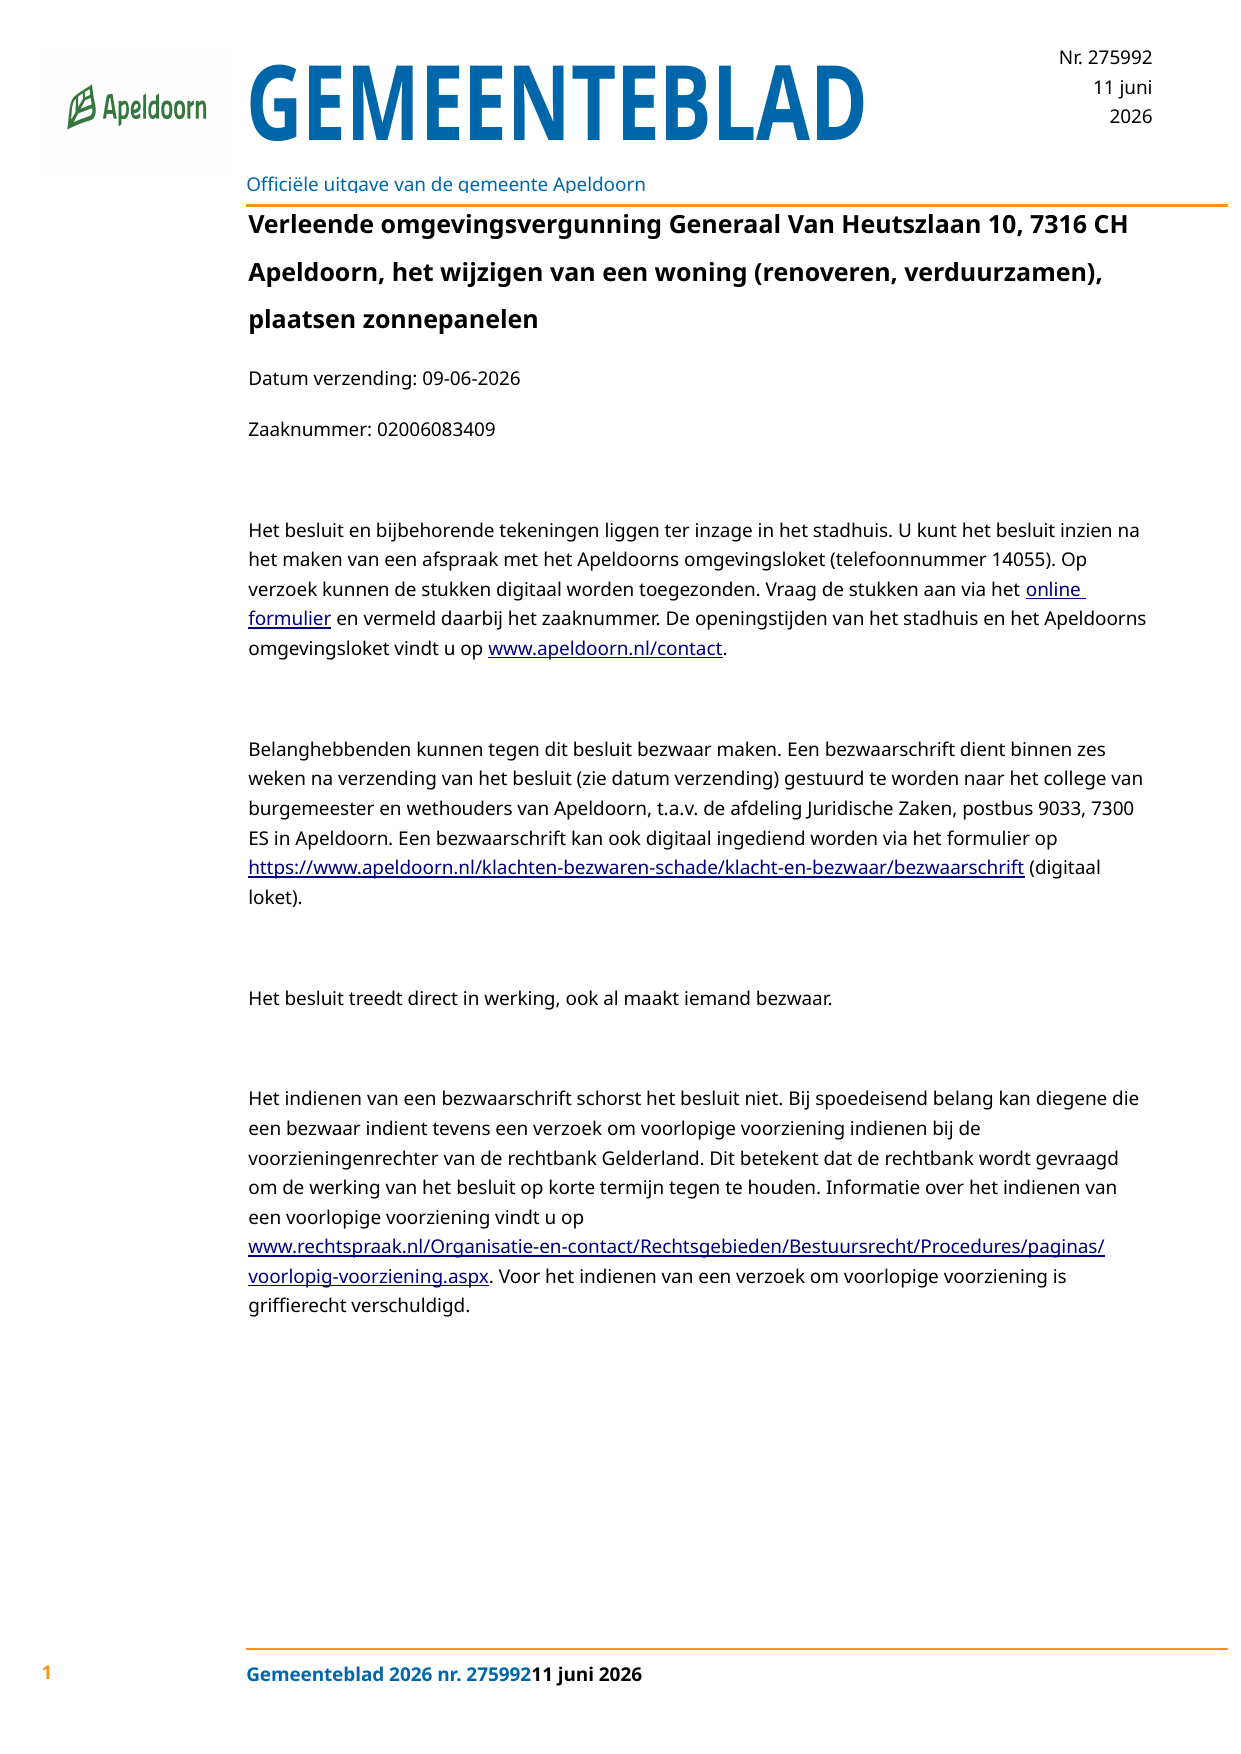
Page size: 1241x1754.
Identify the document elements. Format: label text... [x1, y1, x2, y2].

picture [41, 47, 231, 172]
text Het indienen van een bezwaarschrift schorst het besluit niet. Bij spoedeisend belang kan diegene die een bezwaar indient tevens een verzoek om voorlopige voorziening indienen bij de voorzieningenrechter van de rechtbank Gelderland. Dit betekent dat de rechtbank wordt gevraagd om de werking van het besluit op korte termijn tegen te houden. Informatie over het indienen van een voorlopige voorziening vindt u op www.rechtspraak.nl/Organisatie-en-contact/Rechtsgebieden/Bestuursrecht/Procedures/paginas/voorlopig-voorziening.aspx. Voor het indienen van een verzoek om voorlopige voorziening is griffierecht verschuldigd. [248, 1086, 1152, 1318]
text Verleende omgevingsvergunning Generaal Van Heutszlaan 10, 7316 CH Apeldoorn, het wijzigen van een woning (renoveren, verduurzamen), plaatsen zonnepanelen [248, 207, 1152, 336]
text Datum verzending: 09-06-2026 [248, 366, 1152, 391]
text Zaaknummer: 02006083409 [248, 416, 1152, 442]
text Het besluit en bijbehorende tekeningen liggen ter inzage in het stadhuis. U kunt het besluit inzien na het maken van een afspraak met het Apeldoorns omgevingsloket (telefoonnummer 14055). Op verzoek kunnen de stukken digitaal worden toegezonden. Vraag de stukken aan via het online formulier en vermeld daarbij het zaaknummer. De openingstijden van het stadhuis en het Apeldoorns omgevingsloket vindt u op www.apeldoorn.nl/contact. [248, 517, 1152, 661]
text Het besluit treedt direct in werking, ook al maakt iemand bezwaar. [248, 985, 1152, 1010]
text Belanghebbenden kunnen tegen dit besluit bezwaar maken. Een bezwaarschrift dient binnen zes weken na verzending van het besluit (zie datum verzending) gestuurd te worden naar het college van burgemeester en wethouders van Apeldoorn, t.a.v. de afdeling Juridische Zaken, postbus 9033, 7300 ES in Apeldoorn. Een bezwaarschrift kan ook digitaal ingediend worden via het formulier op https://www.apeldoorn.nl/klachten-bezwaren-schade/klacht-en-bezwaar/bezwaarschrift (digitaal loket). [248, 736, 1152, 909]
